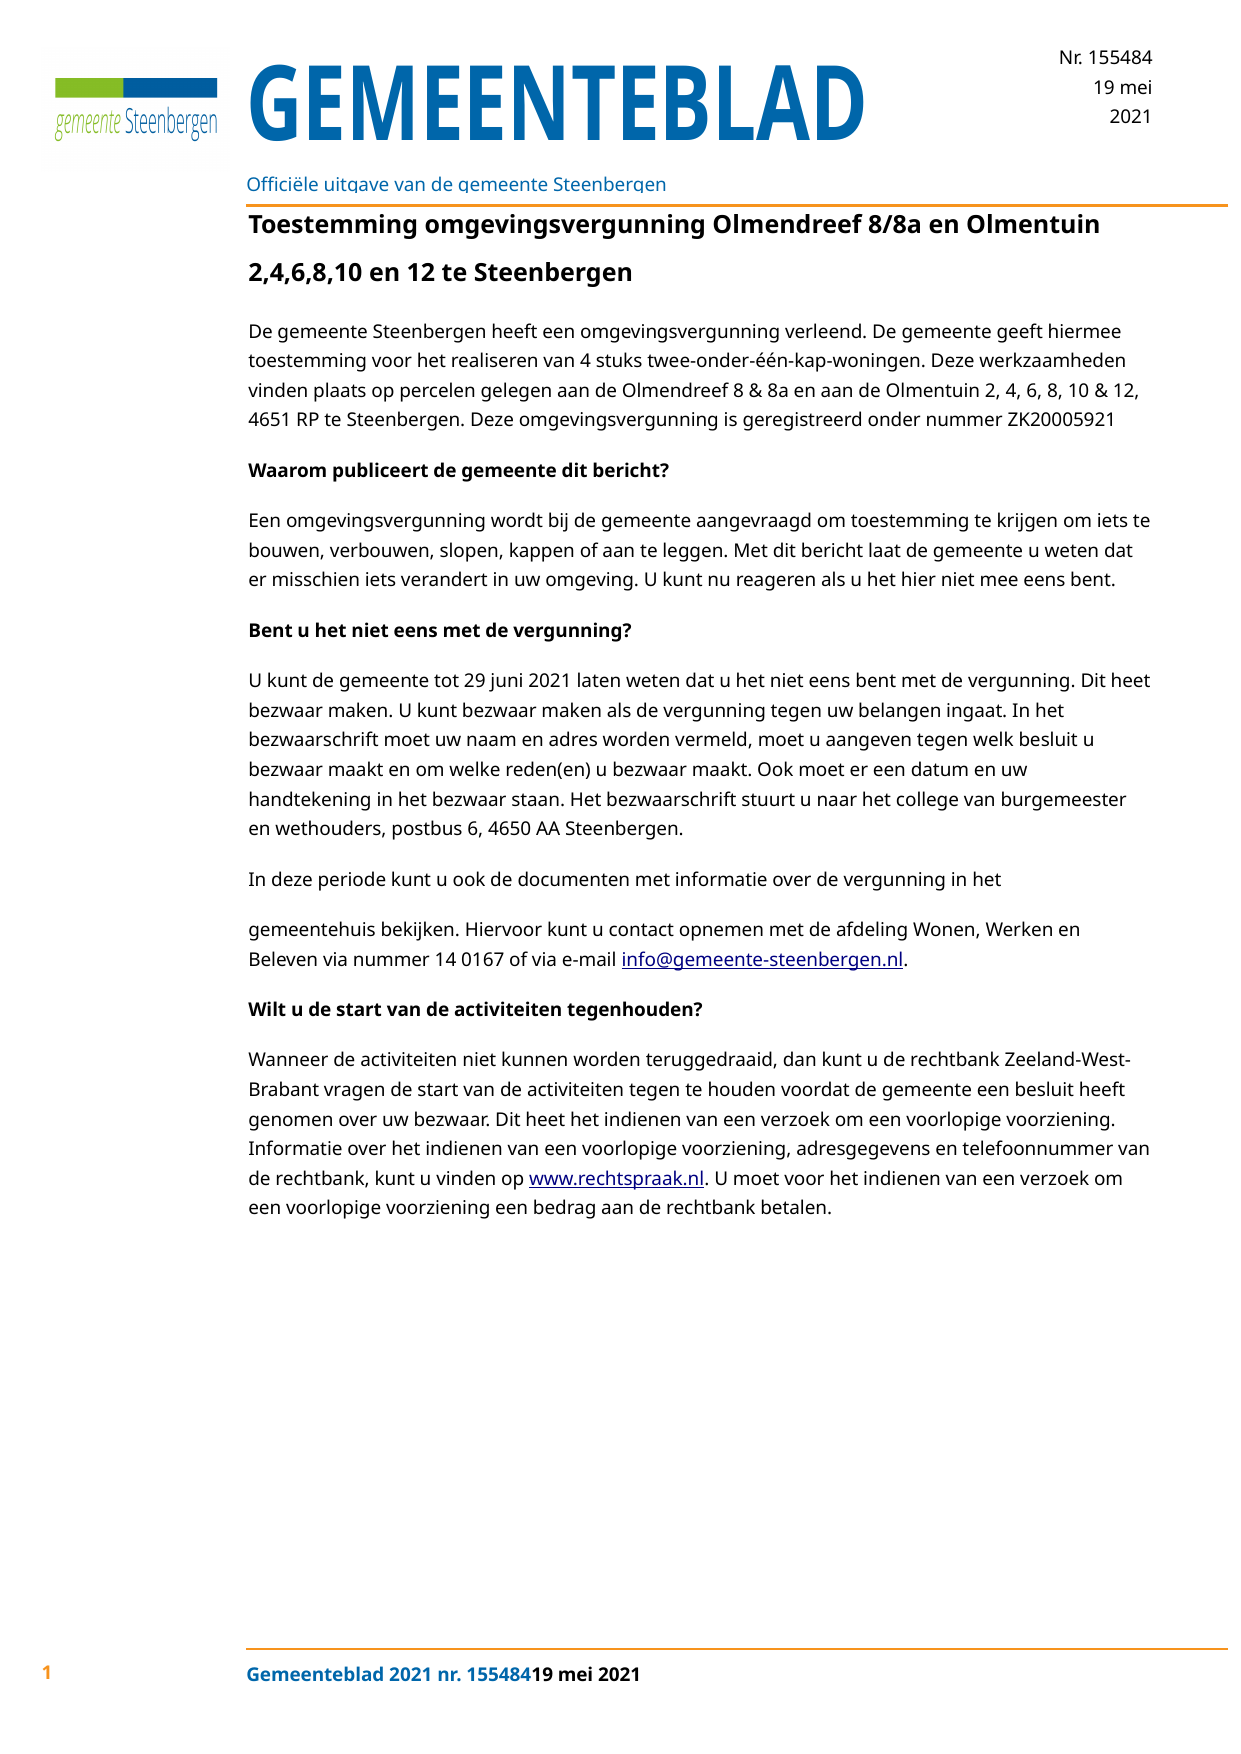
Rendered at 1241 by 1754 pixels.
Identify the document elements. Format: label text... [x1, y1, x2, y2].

text Waarom publiceert de gemeente dit bericht? [248, 457, 1152, 483]
text gemeentehuis bekijken. Hiervoor kunt u contact opnemen met de afdeling Wonen, Werken en Beleven via nummer 14 0167 of via e-mail info@gemeente-steenbergen.nl. [248, 916, 1152, 972]
text De gemeente Steenbergen heeft een omgevingsvergunning verleend. De gemeente geeft hiermee toestemming voor het realiseren van 4 stuks twee-onder-één-kap-woningen. Deze werkzaamheden vinden plaats op percelen gelegen aan de Olmendreef 8 & 8a en aan de Olmentuin 2, 4, 6, 8, 10 & 12, 4651 RP te Steenbergen. Deze omgevingsvergunning is geregistreerd onder nummer ZK20005921 [248, 318, 1152, 432]
text Wilt u de start van de activiteiten tegenhouden? [248, 996, 1152, 1022]
picture [41, 47, 231, 172]
text U kunt de gemeente tot 29 juni 2021 laten weten dat u het niet eens bent met de vergunning. Dit heet bezwaar maken. U kunt bezwaar maken als de vergunning tegen uw belangen ingaat. In het bezwaarschrift moet uw naam en adres worden vermeld, moet u aangeven tegen welk besluit u bezwaar maakt en om welke reden(en) u bezwaar maakt. Ook moet er een datum en uw handtekening in het bezwaar staan. Het bezwaarschrift stuurt u naar het college van burgemeester en wethouders, postbus 6, 4650 AA Steenbergen. [248, 667, 1152, 841]
text Wanneer de activiteiten niet kunnen worden teruggedraaid, dan kunt u de rechtbank Zeeland-West-Brabant vragen de start van de activiteiten tegen te houden voordat de gemeente een besluit heeft genomen over uw bezwaar. Dit heet het indienen van een verzoek om een voorlopige voorziening. Informatie over het indienen van een voorlopige voorziening, adresgegevens en telefoonnummer van de rechtbank, kunt u vinden op www.rechtspraak.nl. U moet voor het indienen van een verzoek om een voorlopige voorziening een bedrag aan de rechtbank betalen. [248, 1047, 1152, 1220]
text Een omgevingsvergunning wordt bij de gemeente aangevraagd om toestemming te krijgen om iets te bouwen, verbouwen, slopen, kappen of aan te leggen. Met dit bericht laat de gemeente u weten dat er misschien iets verandert in uw omgeving. U kunt nu reageren als u het hier niet mee eens bent. [248, 507, 1152, 592]
text Bent u het niet eens met de vergunning? [248, 617, 1152, 643]
text Toestemming omgevingsvergunning Olmendreef 8/8a en Olmentuin 2,4,6,8,10 en 12 te Steenbergen [248, 207, 1152, 288]
text In deze periode kunt u ook de documenten met informatie over de vergunning in het [248, 866, 1152, 892]
